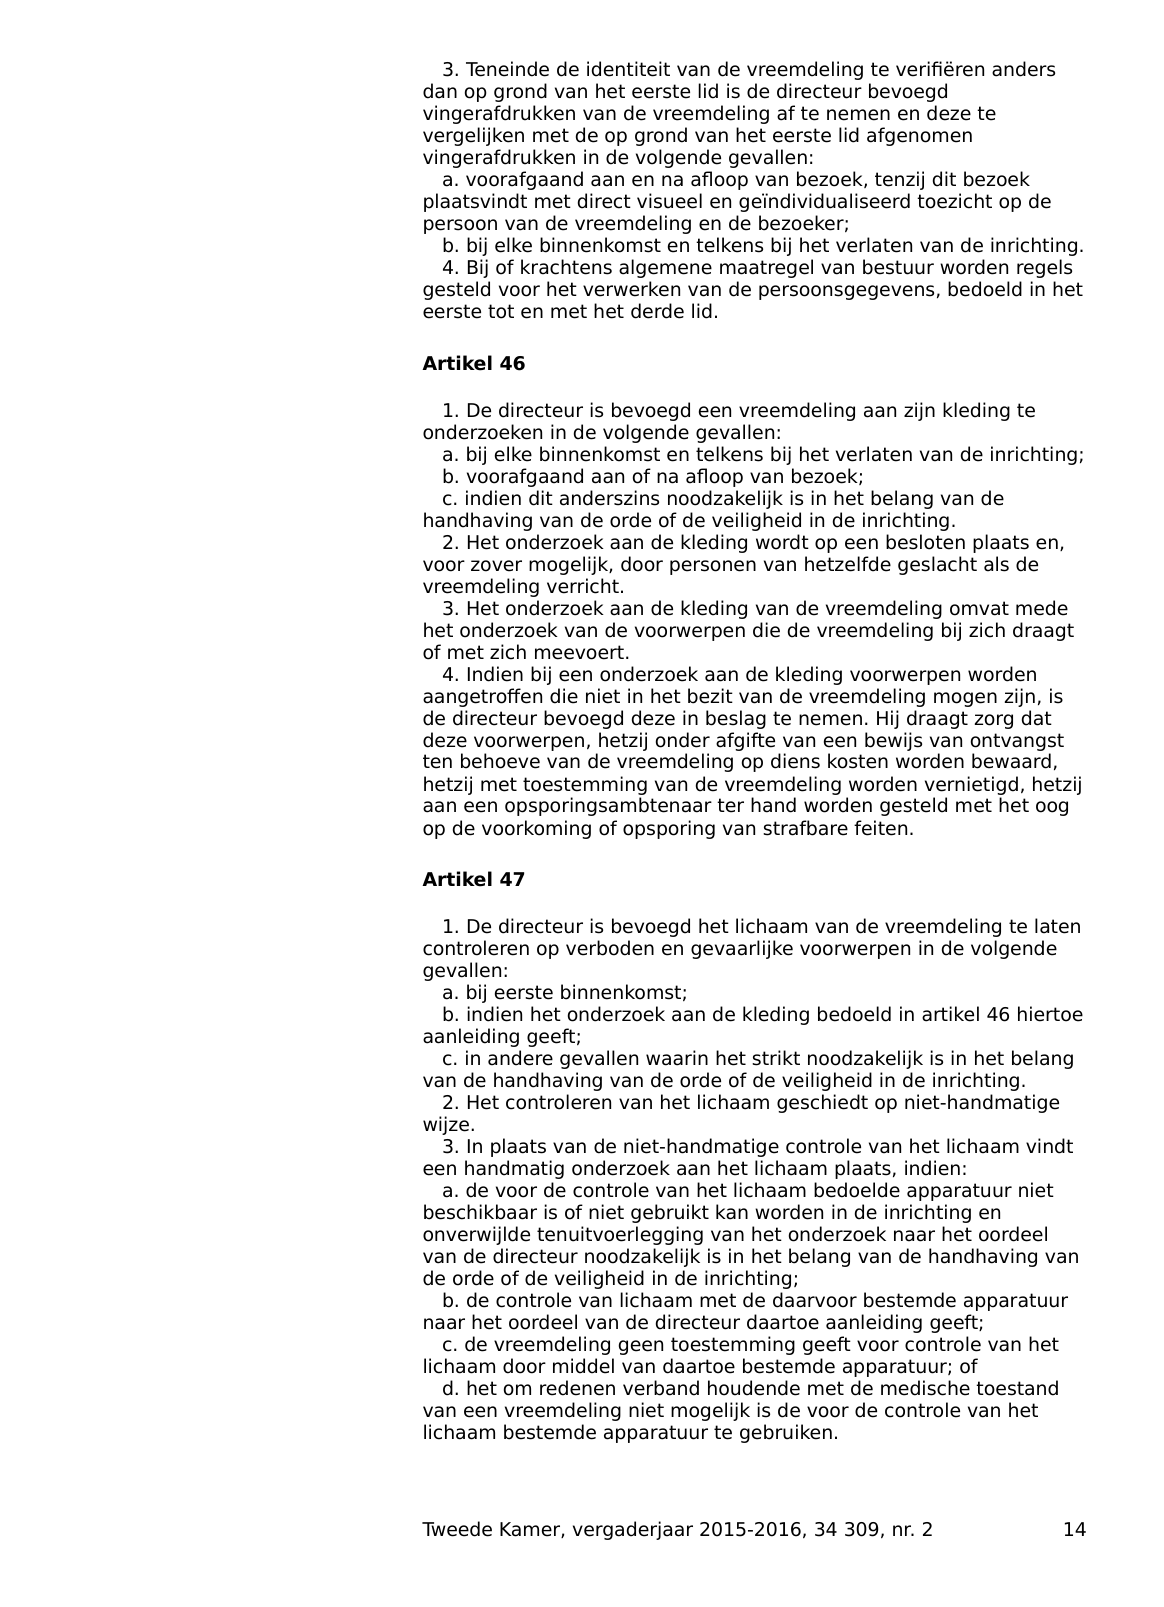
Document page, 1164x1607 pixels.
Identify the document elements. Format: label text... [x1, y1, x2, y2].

text d. het om redenen verband houdende met de medische toestand van een vreemdeling niet mogelijk is de voor de controle van het lichaam bestemde apparatuur te gebruiken. [422, 1378, 1087, 1444]
text 2. Het onderzoek aan de kleding wordt op een besloten plaats en, voor zover mogelijk, door personen van hetzelfde geslacht als de vreemdeling verricht. [422, 532, 1087, 598]
text 3. Het onderzoek aan de kleding van de vreemdeling omvat mede het onderzoek van de voorwerpen die de vreemdeling bij zich draagt of met zich meevoert. [422, 598, 1087, 663]
subtitle Artikel 46 [422, 353, 1087, 375]
text 4. Indien bij een onderzoek aan de kleding voorwerpen worden aangetroffen die niet in het bezit van de vreemdeling mogen zijn, is de directeur bevoegd deze in beslag te nemen. Hij draagt zorg dat deze voorwerpen, hetzij onder afgifte van een bewijs van ontvangst ten behoeve van de vreemdeling op diens kosten worden bewaard, hetzij met toestemming van de vreemdeling worden vernietigd, hetzij aan een opsporingsambtenaar ter hand worden gesteld met het oog op de voorkoming of opsporing van strafbare feiten. [422, 663, 1087, 839]
text c. indien dit anderszins noodzakelijk is in het belang van de handhaving van de orde of de veiligheid in de inrichting. [422, 488, 1087, 532]
text 3. In plaats van de niet-handmatige controle van het lichaam vindt een handmatig onderzoek aan het lichaam plaats, indien: [422, 1136, 1087, 1180]
text c. de vreemdeling geen toestemming geeft voor controle van het lichaam door middel van daartoe bestemde apparatuur; of [422, 1334, 1087, 1378]
text 4. Bij of krachtens algemene maatregel van bestuur worden regels gesteld voor het verwerken van de persoonsgegevens, bedoeld in het eerste tot en met het derde lid. [422, 257, 1087, 323]
subtitle Artikel 47 [422, 869, 1087, 891]
text 1. De directeur is bevoegd een vreemdeling aan zijn kleding te onderzoeken in de volgende gevallen: [422, 400, 1087, 444]
text b. bij elke binnenkomst en telkens bij het verlaten van de inrichting. [422, 235, 1087, 257]
text b. voorafgaand aan of na afloop van bezoek; [422, 466, 1087, 488]
text a. de voor de controle van het lichaam bedoelde apparatuur niet beschikbaar is of niet gebruikt kan worden in de inrichting en onverwijlde tenuitvoerlegging van het onderzoek naar het oordeel van de directeur noodzakelijk is in het belang van de handhaving van de orde of de veiligheid in de inrichting; [422, 1180, 1087, 1290]
text a. bij elke binnenkomst en telkens bij het verlaten van de inrichting; [422, 444, 1087, 466]
text c. in andere gevallen waarin het strikt noodzakelijk is in het belang van de handhaving van de orde of de veiligheid in de inrichting. [422, 1048, 1087, 1092]
text 2. Het controleren van het lichaam geschiedt op niet-handmatige wijze. [422, 1092, 1087, 1136]
text a. voorafgaand aan en na afloop van bezoek, tenzij dit bezoek plaatsvindt met direct visueel en geïndividualiseerd toezicht op de persoon van de vreemdeling en de bezoeker; [422, 169, 1087, 235]
text a. bij eerste binnenkomst; [422, 982, 1087, 1004]
text b. de controle van lichaam met de daarvoor bestemde apparatuur naar het oordeel van de directeur daartoe aanleiding geeft; [422, 1290, 1087, 1334]
text 1. De directeur is bevoegd het lichaam van de vreemdeling te laten controleren op verboden en gevaarlijke voorwerpen in de volgende gevallen: [422, 916, 1087, 982]
text 3. Teneinde de identiteit van de vreemdeling te verifiëren anders dan op grond van het eerste lid is de directeur bevoegd vingerafdrukken van de vreemdeling af te nemen en deze te vergelijken met de op grond van het eerste lid afgenomen vingerafdrukken in de volgende gevallen: [422, 59, 1087, 169]
text b. indien het onderzoek aan de kleding bedoeld in artikel 46 hiertoe aanleiding geeft; [422, 1004, 1087, 1048]
